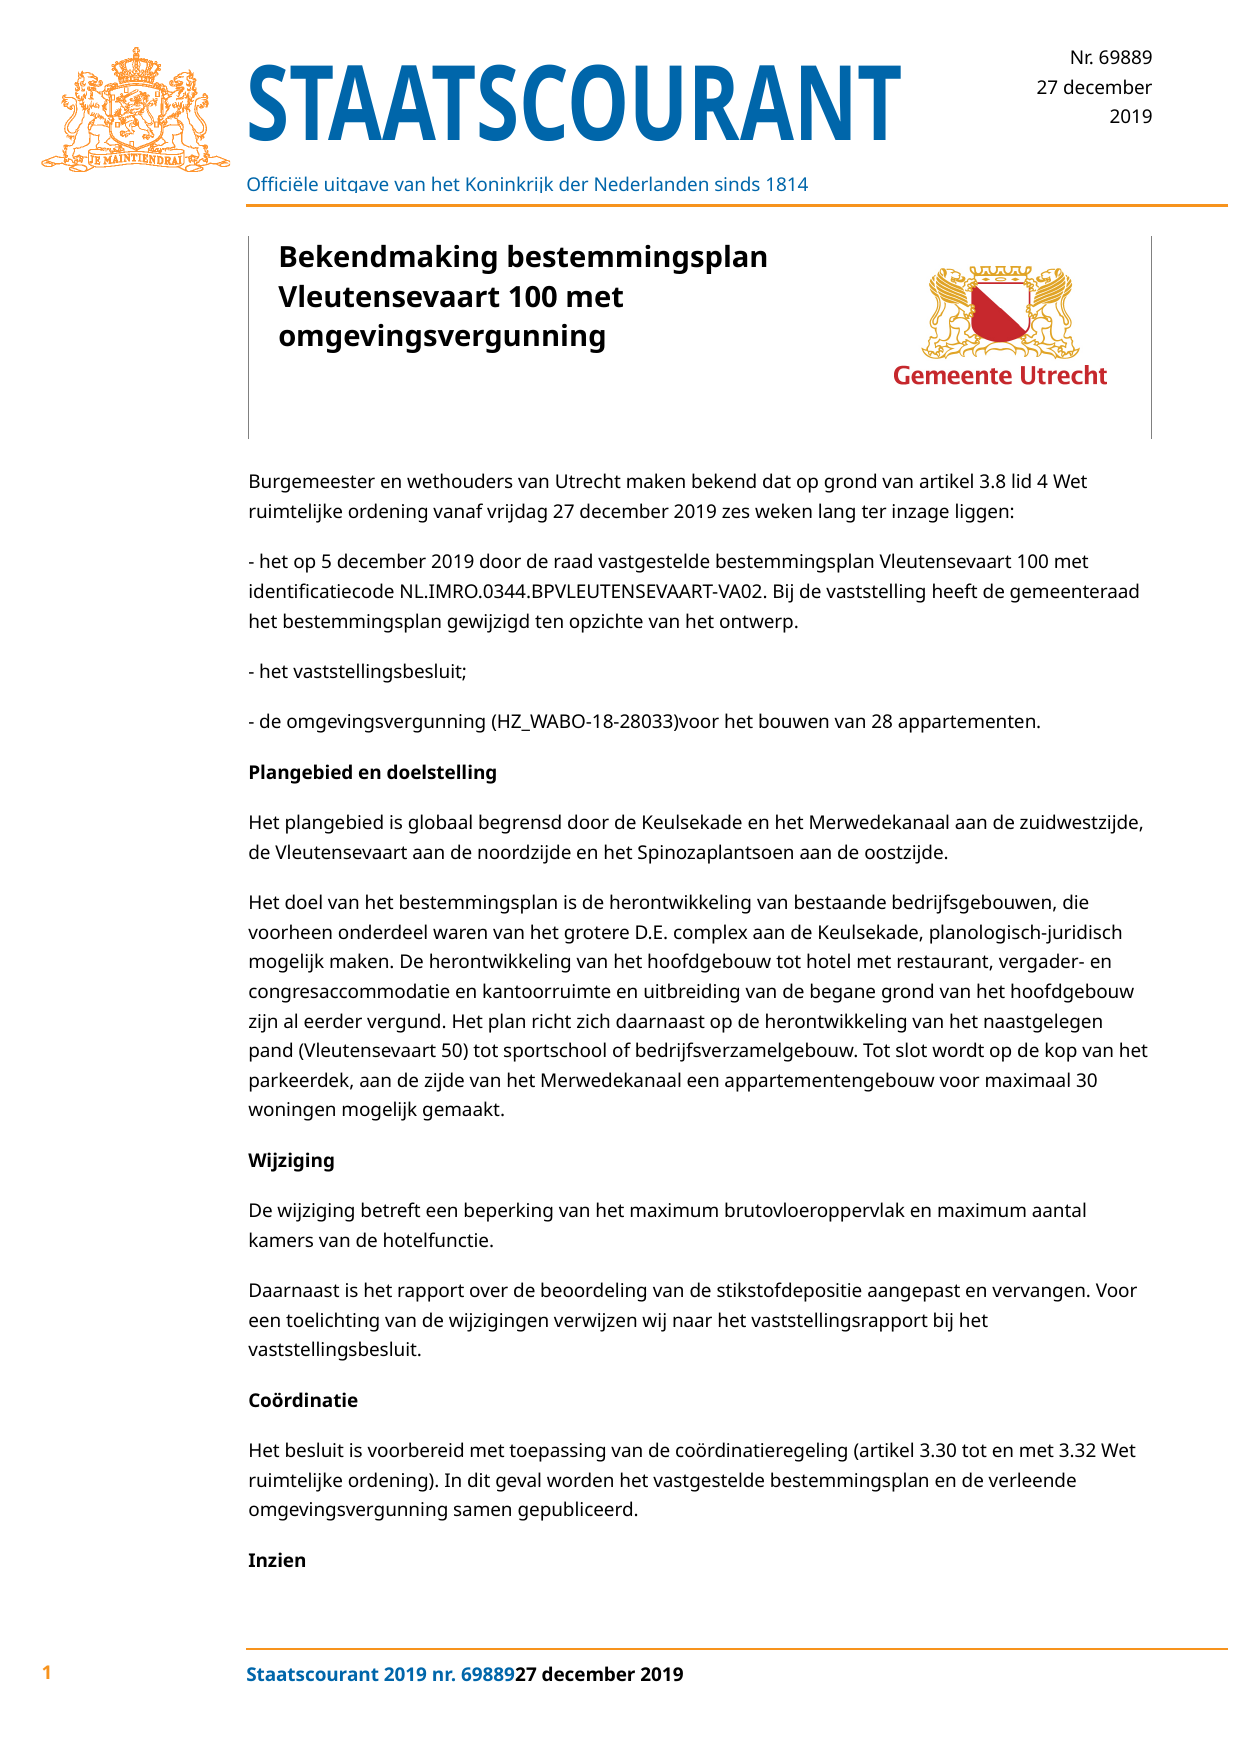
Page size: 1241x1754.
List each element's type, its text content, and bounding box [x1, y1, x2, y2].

picture [882, 236, 1119, 414]
text - het vaststellingsbesluit; [248, 658, 1152, 684]
table_header [1119, 236, 1151, 413]
text Plangebied en doelstelling [248, 759, 1152, 785]
text Het plangebied is globaal begrensd door de Keulsekade en het Merwedekanaal aan de zuidwestzijde, de Vleutensevaart aan de noordzijde en het Spinozaplantsoen aan de oostzijde. [248, 809, 1152, 865]
text - de omgevingsvergunning (HZ_WABO-18-28033)voor het bouwen van 28 appartementen. [248, 709, 1152, 734]
text Het doel van het bestemmingsplan is de herontwikkeling van bestaande bedrijfsgebouwen, die voorheen onderdeel waren van het grotere D.E. complex aan de Keulsekade, planologisch-juridisch mogelijk maken. De herontwikkeling van het hoofdgebouw tot hotel met restaurant, vergader- en congresaccommodatie en kantoorruimte en uitbreiding van de begane grond van het hoofdgebouw zijn al eerder vergund. Het plan richt zich daarnaast op de herontwikkeling van het naastgelegen pand (Vleutensevaart 50) tot sportschool of bedrijfsverzamelgebouw. Tot slot wordt op de kop van het parkeerdek, aan de zijde van het Merwedekanaal een appartementengebouw voor maximaal 30 woningen mogelijk gemaakt. [248, 889, 1152, 1122]
table_header [850, 236, 882, 413]
text De wijziging betreft een beperking van het maximum brutovloeroppervlak en maximum aantal kamers van de hotelfunctie. [248, 1197, 1152, 1253]
text - het op 5 december 2019 door de raad vastgestelde bestemmingsplan Vleutensevaart 100 met identificatiecode NL.IMRO.0344.BPVLEUTENSEVAART-VA02. Bij de vaststelling heeft de gemeenteraad het bestemmingsplan gewijzigd ten opzichte van het ontwerp. [248, 549, 1152, 633]
text Daarnaast is het rapport over de beoordeling van de stikstofdepositie aangepast en vervangen. Voor een toelichting van de wijzigingen verwijzen wij naar het vaststellingsrapport bij het vaststellingsbesluit. [248, 1277, 1152, 1362]
text Burgemeester en wethouders van Utrecht maken bekend dat op grond van artikel 3.8 lid 4 Wet ruimtelijke ordening vanaf vrijdag 27 december 2019 zes weken lang ter inzage liggen: [248, 469, 1152, 524]
text Wijziging [248, 1147, 1152, 1173]
table_header Bekendmaking bestemmingsplan Vleutensevaart 100 met omgevingsvergunning [249, 236, 850, 439]
text Inzien [248, 1547, 1152, 1573]
text Coördinatie [248, 1387, 1152, 1413]
text Het besluit is voorbereid met toepassing van de coördinatieregeling (artikel 3.30 tot en met 3.32 Wet ruimtelijke ordening). In dit geval worden het vastgestelde bestemmingsplan en de verleende omgevingsvergunning samen gepubliceerd. [248, 1437, 1152, 1522]
picture [41, 47, 231, 172]
table_header [850, 414, 1151, 439]
